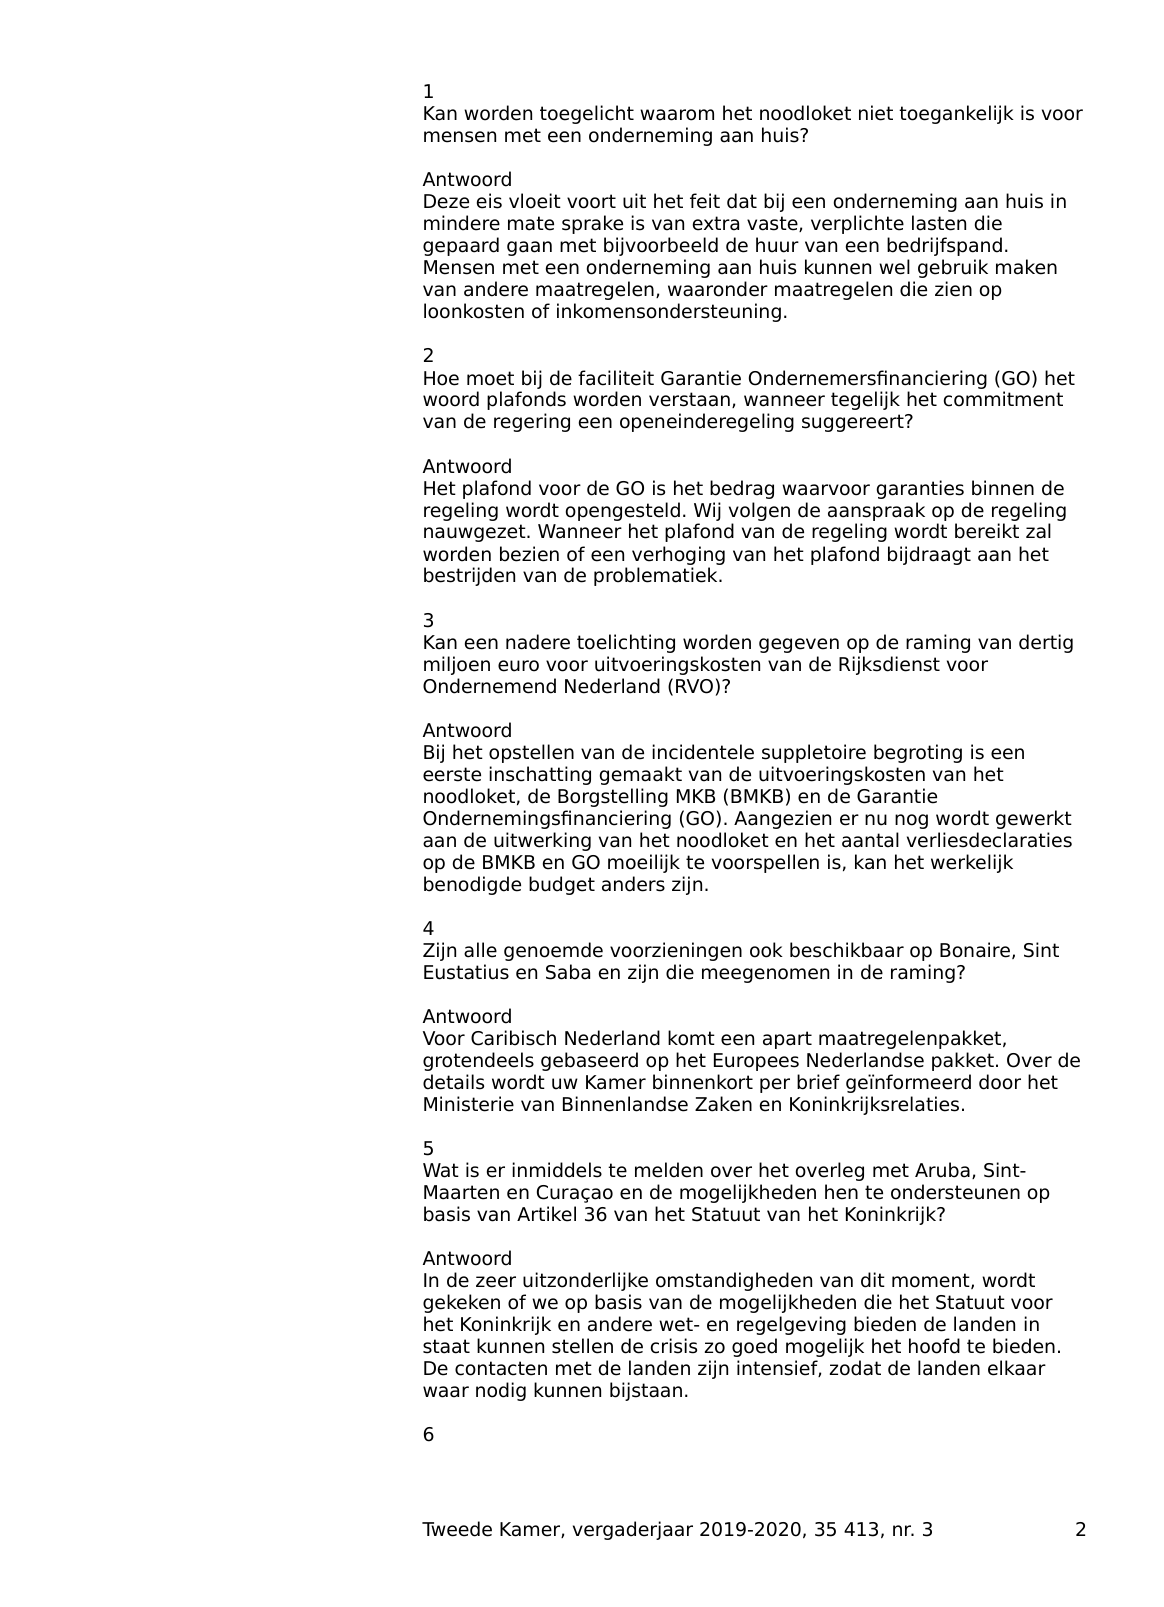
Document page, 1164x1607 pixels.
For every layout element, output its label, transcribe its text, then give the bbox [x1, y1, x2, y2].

text Antwoord [422, 720, 1087, 742]
text Antwoord [422, 456, 1087, 477]
text Kan worden toegelicht waarom het noodloket niet toegankelijk is voor mensen met een onderneming aan huis? [422, 103, 1087, 147]
text Hoe moet bij de faciliteit Garantie Ondernemersfinanciering (GO) het woord plafonds worden verstaan, wanneer tegelijk het commitment van de regering een openeinderegeling suggereert? [422, 367, 1087, 433]
text 1 [422, 81, 1087, 103]
text Antwoord [422, 1248, 1087, 1270]
text In de zeer uitzonderlijke omstandigheden van dit moment, wordt gekeken of we op basis van de mogelijkheden die het Statuut voor het Koninkrijk en andere wet- en regelgeving bieden de landen in staat kunnen stellen de crisis zo goed mogelijk het hoofd te bieden. De contacten met de landen zijn intensief, zodat de landen elkaar waar nodig kunnen bijstaan. [422, 1270, 1087, 1402]
text Kan een nadere toelichting worden gegeven op de raming van dertig miljoen euro voor uitvoeringskosten van de Rijksdienst voor Ondernemend Nederland (RVO)? [422, 632, 1087, 697]
text Zijn alle genoemde voorzieningen ook beschikbaar op Bonaire, Sint Eustatius en Saba en zijn die meegenomen in de raming? [422, 940, 1087, 984]
text 4 [422, 918, 1087, 940]
text 6 [422, 1424, 1087, 1446]
text Antwoord [422, 1006, 1087, 1028]
text 3 [422, 609, 1087, 632]
text Het plafond voor de GO is het bedrag waarvoor garanties binnen de regeling wordt opengesteld. Wij volgen de aanspraak op de regeling nauwgezet. Wanneer het plafond van de regeling wordt bereikt zal worden bezien of een verhoging van het plafond bijdraagt aan het bestrijden van de problematiek. [422, 477, 1087, 587]
text 2 [422, 345, 1087, 367]
text Bij het opstellen van de incidentele suppletoire begroting is een eerste inschatting gemaakt van de uitvoeringskosten van het noodloket, de Borgstelling MKB (BMKB) en de Garantie Ondernemingsfinanciering (GO). Aangezien er nu nog wordt gewerkt aan de uitwerking van het noodloket en het aantal verliesdeclaraties op de BMKB en GO moeilijk te voorspellen is, kan het werkelijk benodigde budget anders zijn. [422, 742, 1087, 896]
text Deze eis vloeit voort uit het feit dat bij een onderneming aan huis in mindere mate sprake is van extra vaste, verplichte lasten die gepaard gaan met bijvoorbeeld de huur van een bedrijfspand. Mensen met een onderneming aan huis kunnen wel gebruik maken van andere maatregelen, waaronder maatregelen die zien op loonkosten of inkomensondersteuning. [422, 191, 1087, 323]
text Voor Caribisch Nederland komt een apart maatregelenpakket, grotendeels gebaseerd op het Europees Nederlandse pakket. Over de details wordt uw Kamer binnenkort per brief geïnformeerd door het Ministerie van Binnenlandse Zaken en Koninkrijksrelaties. [422, 1028, 1087, 1116]
text Antwoord [422, 169, 1087, 191]
text Wat is er inmiddels te melden over het overleg met Aruba, Sint-Maarten en Curaçao en de mogelijkheden hen te ondersteunen op basis van Artikel 36 van het Statuut van het Koninkrijk? [422, 1160, 1087, 1226]
text 5 [422, 1138, 1087, 1160]
